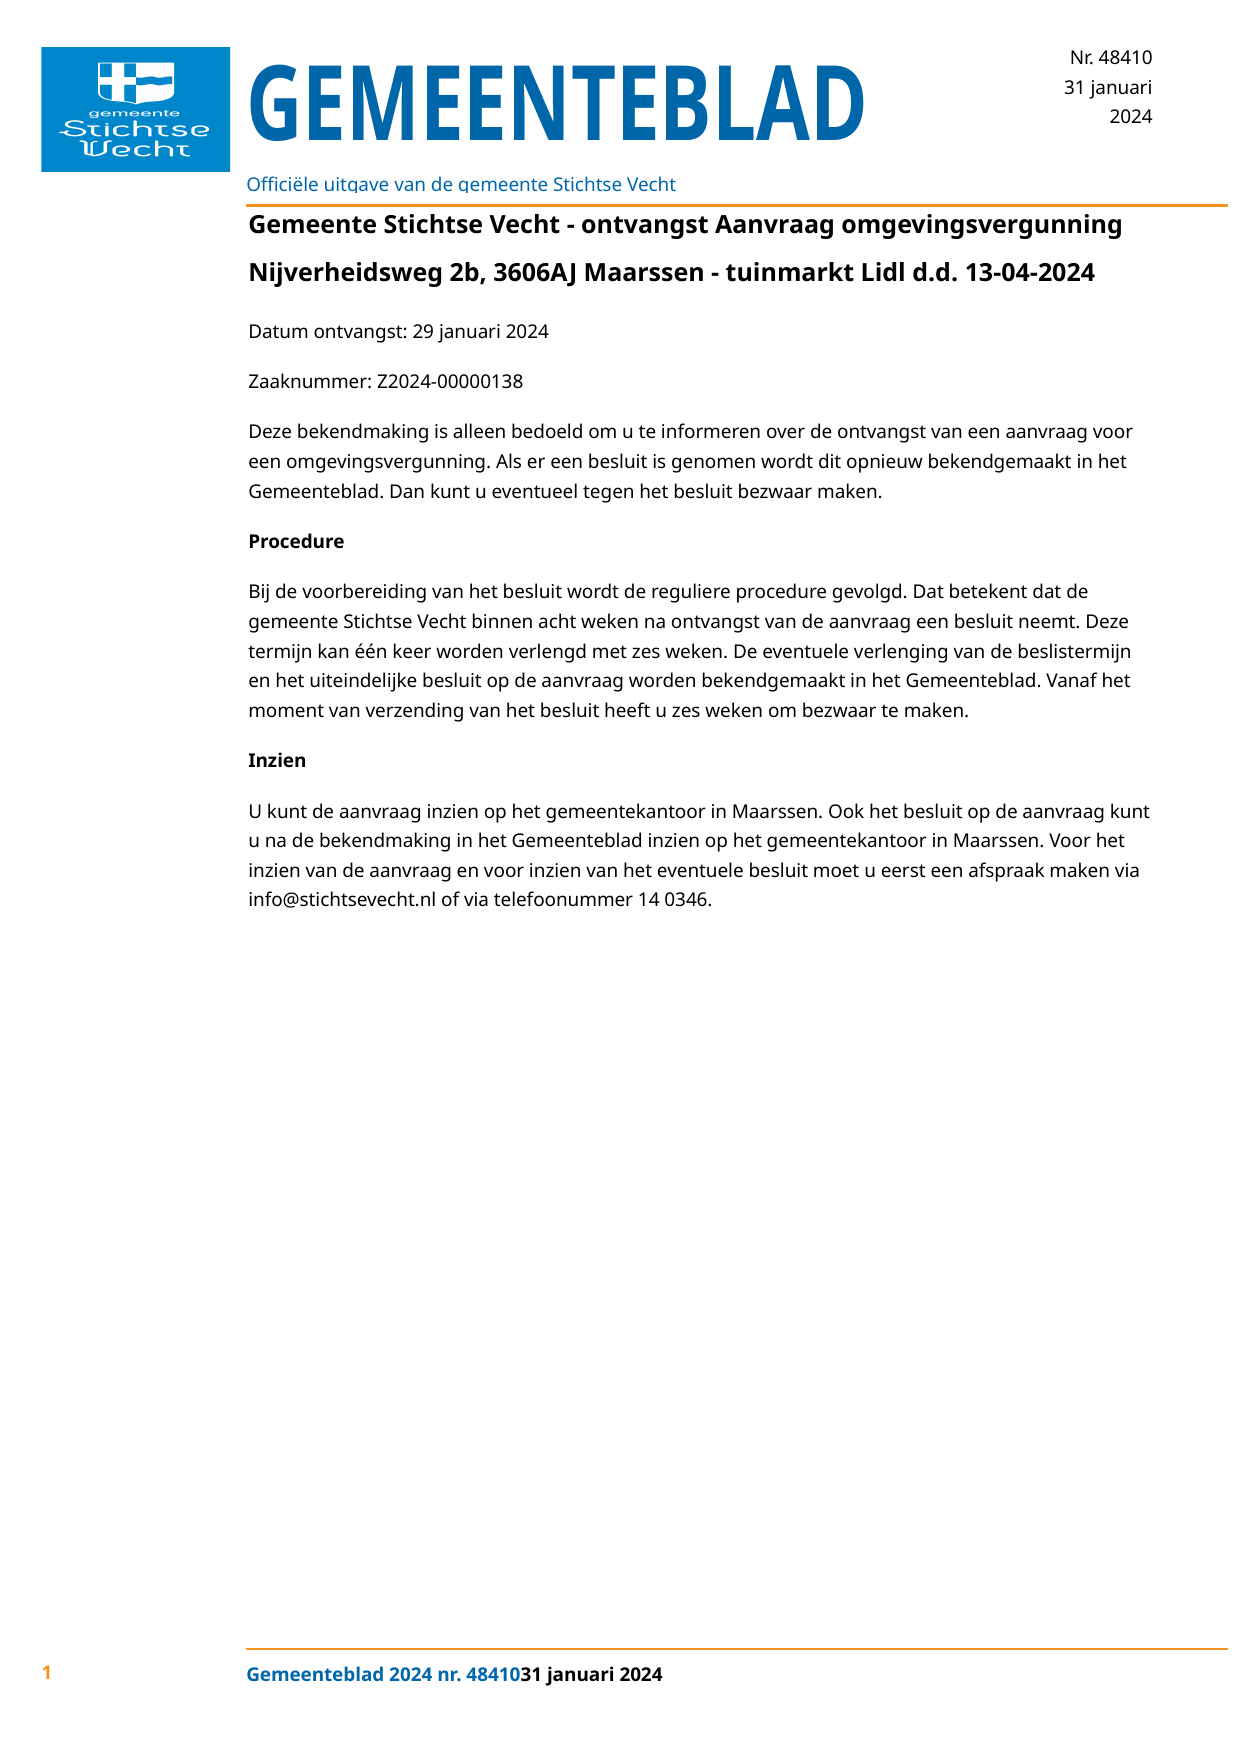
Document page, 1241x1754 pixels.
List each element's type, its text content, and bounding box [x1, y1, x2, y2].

text Procedure [248, 528, 1152, 554]
text Zaaknummer: Z2024-00000138 [248, 368, 1152, 394]
text Gemeente Stichtse Vecht - ontvangst Aanvraag omgevingsvergunning Nijverheidsweg 2b, 3606AJ Maarssen - tuinmarkt Lidl d.d. 13-04-2024 [248, 207, 1152, 288]
text Deze bekendmaking is alleen bedoeld om u te informeren over de ontvangst van een aanvraag voor een omgevingsvergunning. Als er een besluit is genomen wordt dit opnieuw bekendgemaakt in het Gemeenteblad. Dan kunt u eventueel tegen het besluit bezwaar maken. [248, 419, 1152, 504]
text U kunt de aanvraag inzien op het gemeentekantoor in Maarssen. Ook het besluit op de aanvraag kunt u na de bekendmaking in het Gemeenteblad inzien op het gemeentekantoor in Maarssen. Voor het inzien van de aanvraag en voor inzien van het eventuele besluit moet u eerst een afspraak maken via info@stichtsevecht.nl of via telefoonummer 14 0346. [248, 798, 1152, 912]
picture [99, 63, 135, 101]
picture [137, 63, 174, 103]
text Datum ontvangst: 29 januari 2024 [248, 318, 1152, 344]
text Inzien [248, 747, 1152, 773]
text Bij de voorbereiding van het besluit wordt de reguliere procedure gevolgd. Dat betekent dat de gemeente Stichtse Vecht binnen acht weken na ontvangst van de aanvraag een besluit neemt. Deze termijn kan één keer worden verlengd met zes weken. De eventuele verlenging van de beslistermijn en het uiteindelijke besluit op de aanvraag worden bekendgemaakt in het Gemeenteblad. Vanaf het moment van verzending van het besluit heeft u zes weken om bezwaar te maken. [248, 579, 1152, 723]
